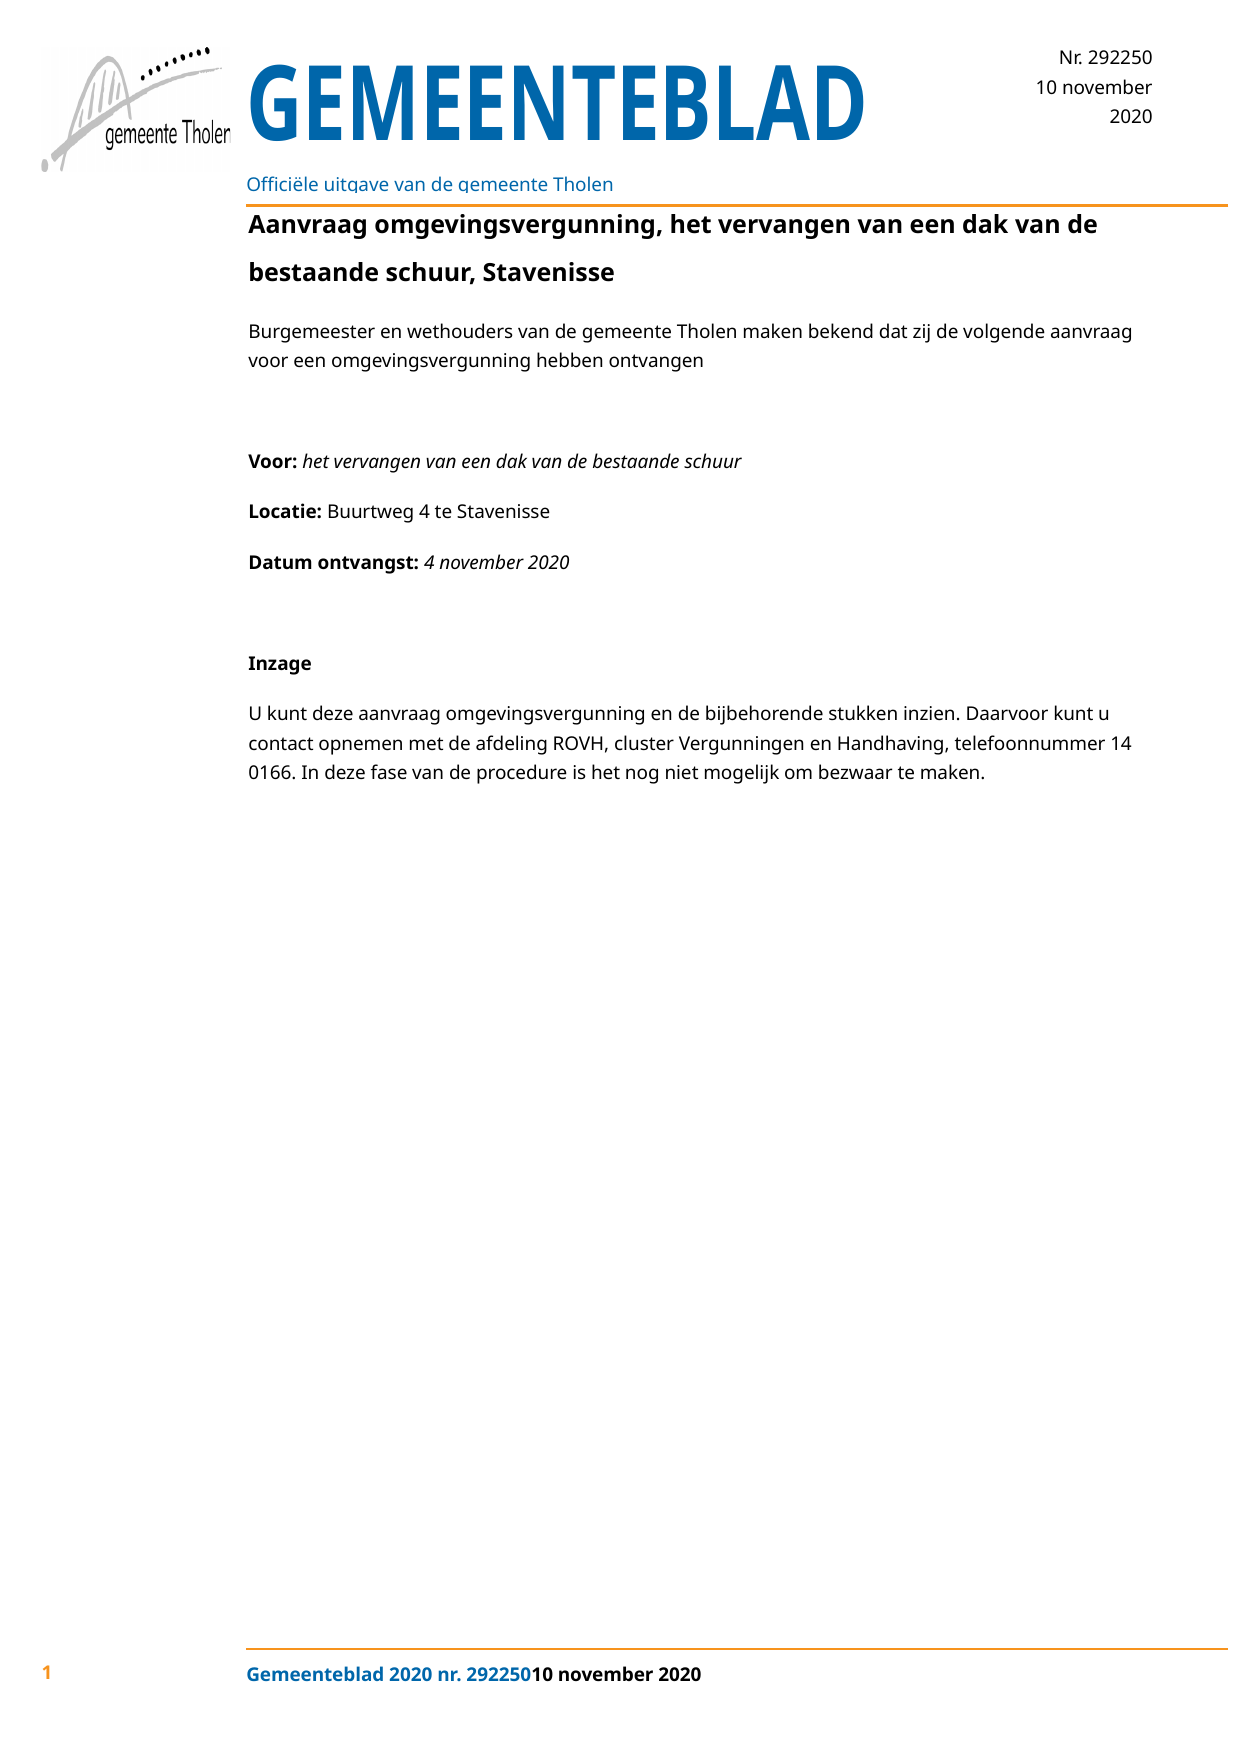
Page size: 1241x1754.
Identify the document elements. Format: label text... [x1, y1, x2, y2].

text Burgemeester en wethouders van de gemeente Tholen maken bekend dat zij de volgende aanvraag voor een omgevingsvergunning hebben ontvangen [248, 318, 1152, 373]
text Aanvraag omgevingsvergunning, het vervangen van een dak van de bestaande schuur, Stavenisse [248, 207, 1152, 288]
text Datum ontvangst: 4 november 2020 [248, 549, 1152, 575]
text Locatie: Buurtweg 4 te Stavenisse [248, 499, 1152, 524]
text Inzage [248, 650, 1152, 676]
text Voor: het vervangen van een dak van de bestaande schuur [248, 448, 1152, 474]
picture [41, 47, 231, 172]
text U kunt deze aanvraag omgevingsvergunning en de bijbehorende stukken inzien. Daarvoor kunt u contact opnemen met de afdeling ROVH, cluster Vergunningen en Handhaving, telefoonnummer 14 0166. In deze fase van de procedure is het nog niet mogelijk om bezwaar te maken. [248, 700, 1152, 785]
